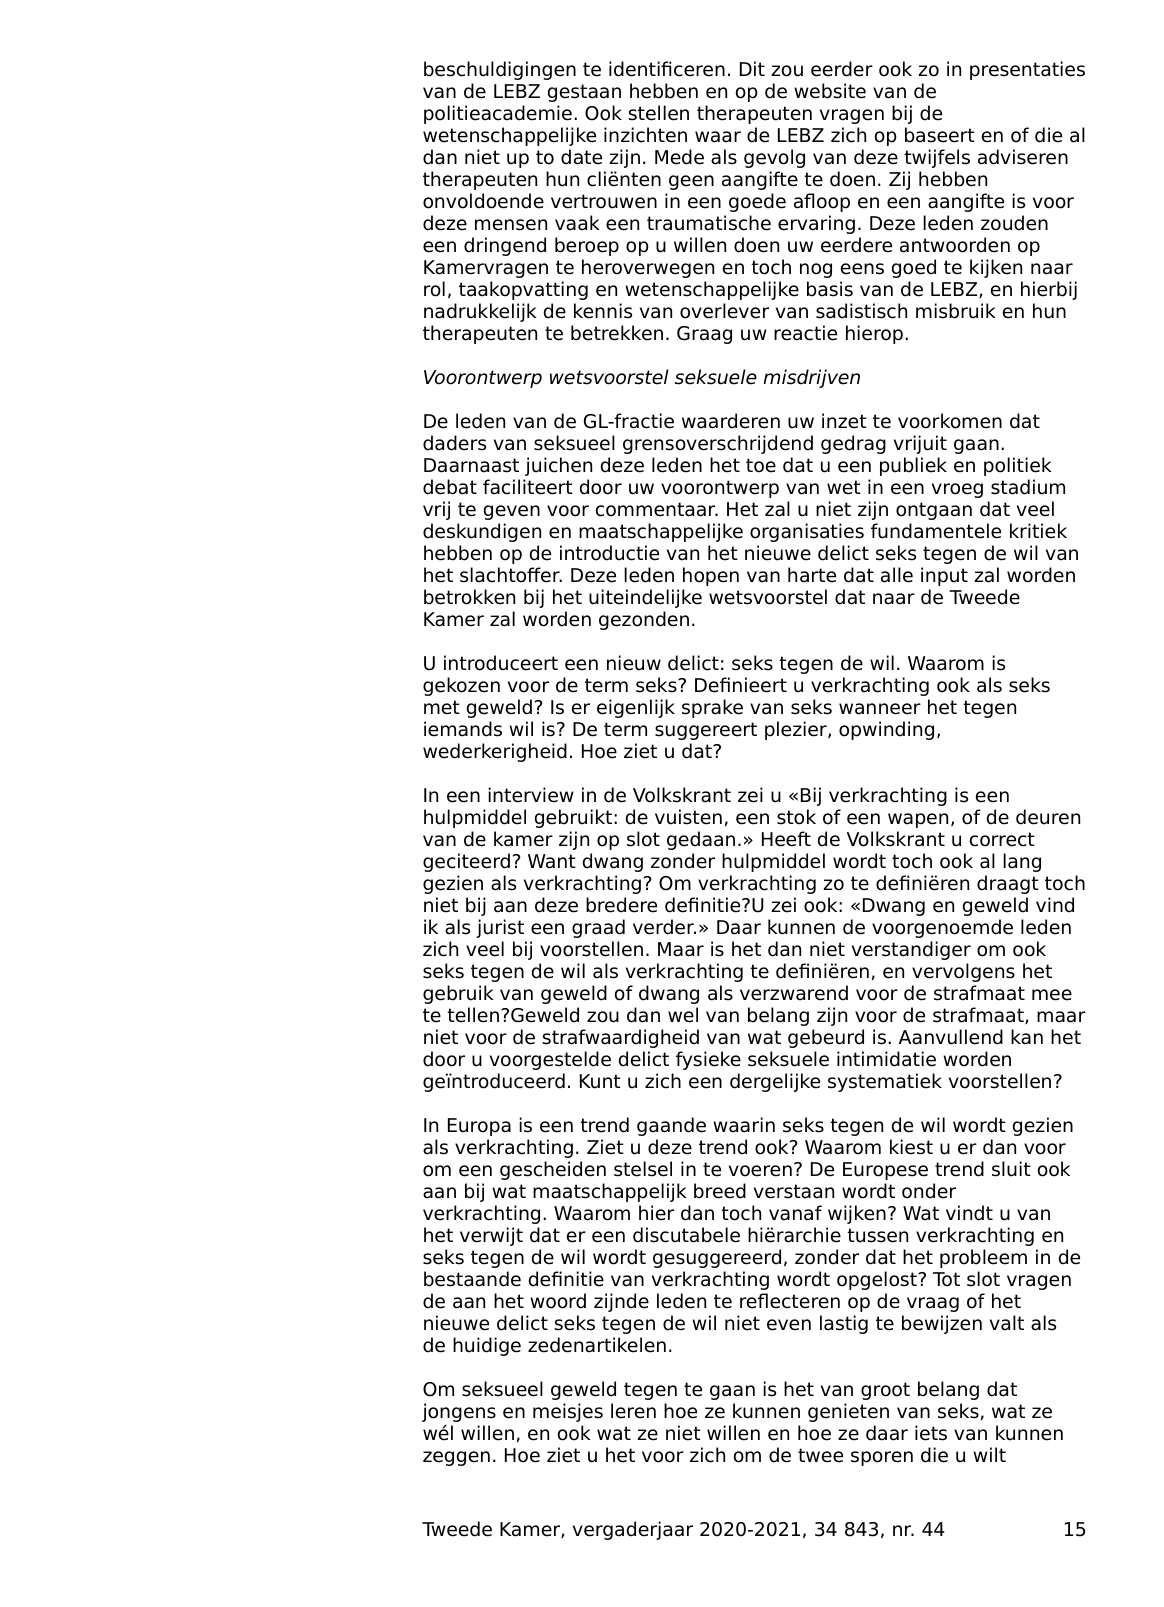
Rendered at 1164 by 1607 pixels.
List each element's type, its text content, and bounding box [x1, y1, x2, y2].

text In een interview in de Volkskrant zei u «Bij verkrachting is een hulpmiddel gebruikt: de vuisten, een stok of een wapen, of de deuren van de kamer zijn op slot gedaan.» Heeft de Volkskrant u correct geciteerd? Want dwang zonder hulpmiddel wordt toch ook al lang gezien als verkrachting? Om verkrachting zo te definiëren draagt toch niet bij aan deze bredere definitie?U zei ook: «Dwang en geweld vind ik als jurist een graad verder.» Daar kunnen de voorgenoemde leden zich veel bij voorstellen. Maar is het dan niet verstandiger om ook seks tegen de wil als verkrachting te definiëren, en vervolgens het gebruik van geweld of dwang als verzwarend voor de strafmaat mee te tellen?Geweld zou dan wel van belang zijn voor de strafmaat, maar niet voor de strafwaardigheid van wat gebeurd is. Aanvullend kan het door u voorgestelde delict fysieke seksuele intimidatie worden geïntroduceerd. Kunt u zich een dergelijke systematiek voorstellen? [422, 785, 1087, 1093]
text beschuldigingen te identificeren. Dit zou eerder ook zo in presentaties van de LEBZ gestaan hebben en op de website van de politieacademie. Ook stellen therapeuten vragen bij de wetenschappelijke inzichten waar de LEBZ zich op baseert en of die al dan niet up to date zijn. Mede als gevolg van deze twijfels adviseren therapeuten hun cliënten geen aangifte te doen. Zij hebben onvoldoende vertrouwen in een goede afloop en een aangifte is voor deze mensen vaak een traumatische ervaring. Deze leden zouden een dringend beroep op u willen doen uw eerdere antwoorden op Kamervragen te heroverwegen en toch nog eens goed te kijken naar rol, taakopvatting en wetenschappelijke basis van de LEBZ, en hierbij nadrukkelijk de kennis van overlever van sadistisch misbruik en hun therapeuten te betrekken. Graag uw reactie hierop. [422, 59, 1087, 345]
text In Europa is een trend gaande waarin seks tegen de wil wordt gezien als verkrachting. Ziet u deze trend ook? Waarom kiest u er dan voor om een gescheiden stelsel in te voeren? De Europese trend sluit ook aan bij wat maatschappelijk breed verstaan wordt onder verkrachting. Waarom hier dan toch vanaf wijken? Wat vindt u van het verwijt dat er een discutabele hiërarchie tussen verkrachting en seks tegen de wil wordt gesuggereerd, zonder dat het probleem in de bestaande definitie van verkrachting wordt opgelost? Tot slot vragen de aan het woord zijnde leden te reflecteren op de vraag of het nieuwe delict seks tegen de wil niet even lastig te bewijzen valt als de huidige zedenartikelen. [422, 1115, 1087, 1357]
text Om seksueel geweld tegen te gaan is het van groot belang dat jongens en meisjes leren hoe ze kunnen genieten van seks, wat ze wél willen, en ook wat ze niet willen en hoe ze daar iets van kunnen zeggen. Hoe ziet u het voor zich om de twee sporen die u wilt [422, 1379, 1087, 1467]
subtitle Voorontwerp wetsvoorstel seksuele misdrijven [422, 367, 1087, 389]
text De leden van de GL-fractie waarderen uw inzet te voorkomen dat daders van seksueel grensoverschrijdend gedrag vrijuit gaan. Daarnaast juichen deze leden het toe dat u een publiek en politiek debat faciliteert door uw voorontwerp van wet in een vroeg stadium vrij te geven voor commentaar. Het zal u niet zijn ontgaan dat veel deskundigen en maatschappelijke organisaties fundamentele kritiek hebben op de introductie van het nieuwe delict seks tegen de wil van het slachtoffer. Deze leden hopen van harte dat alle input zal worden betrokken bij het uiteindelijke wetsvoorstel dat naar de Tweede Kamer zal worden gezonden. [422, 411, 1087, 631]
text U introduceert een nieuw delict: seks tegen de wil. Waarom is gekozen voor de term seks? Definieert u verkrachting ook als seks met geweld? Is er eigenlijk sprake van seks wanneer het tegen iemands wil is? De term suggereert plezier, opwinding, wederkerigheid. Hoe ziet u dat? [422, 653, 1087, 763]
